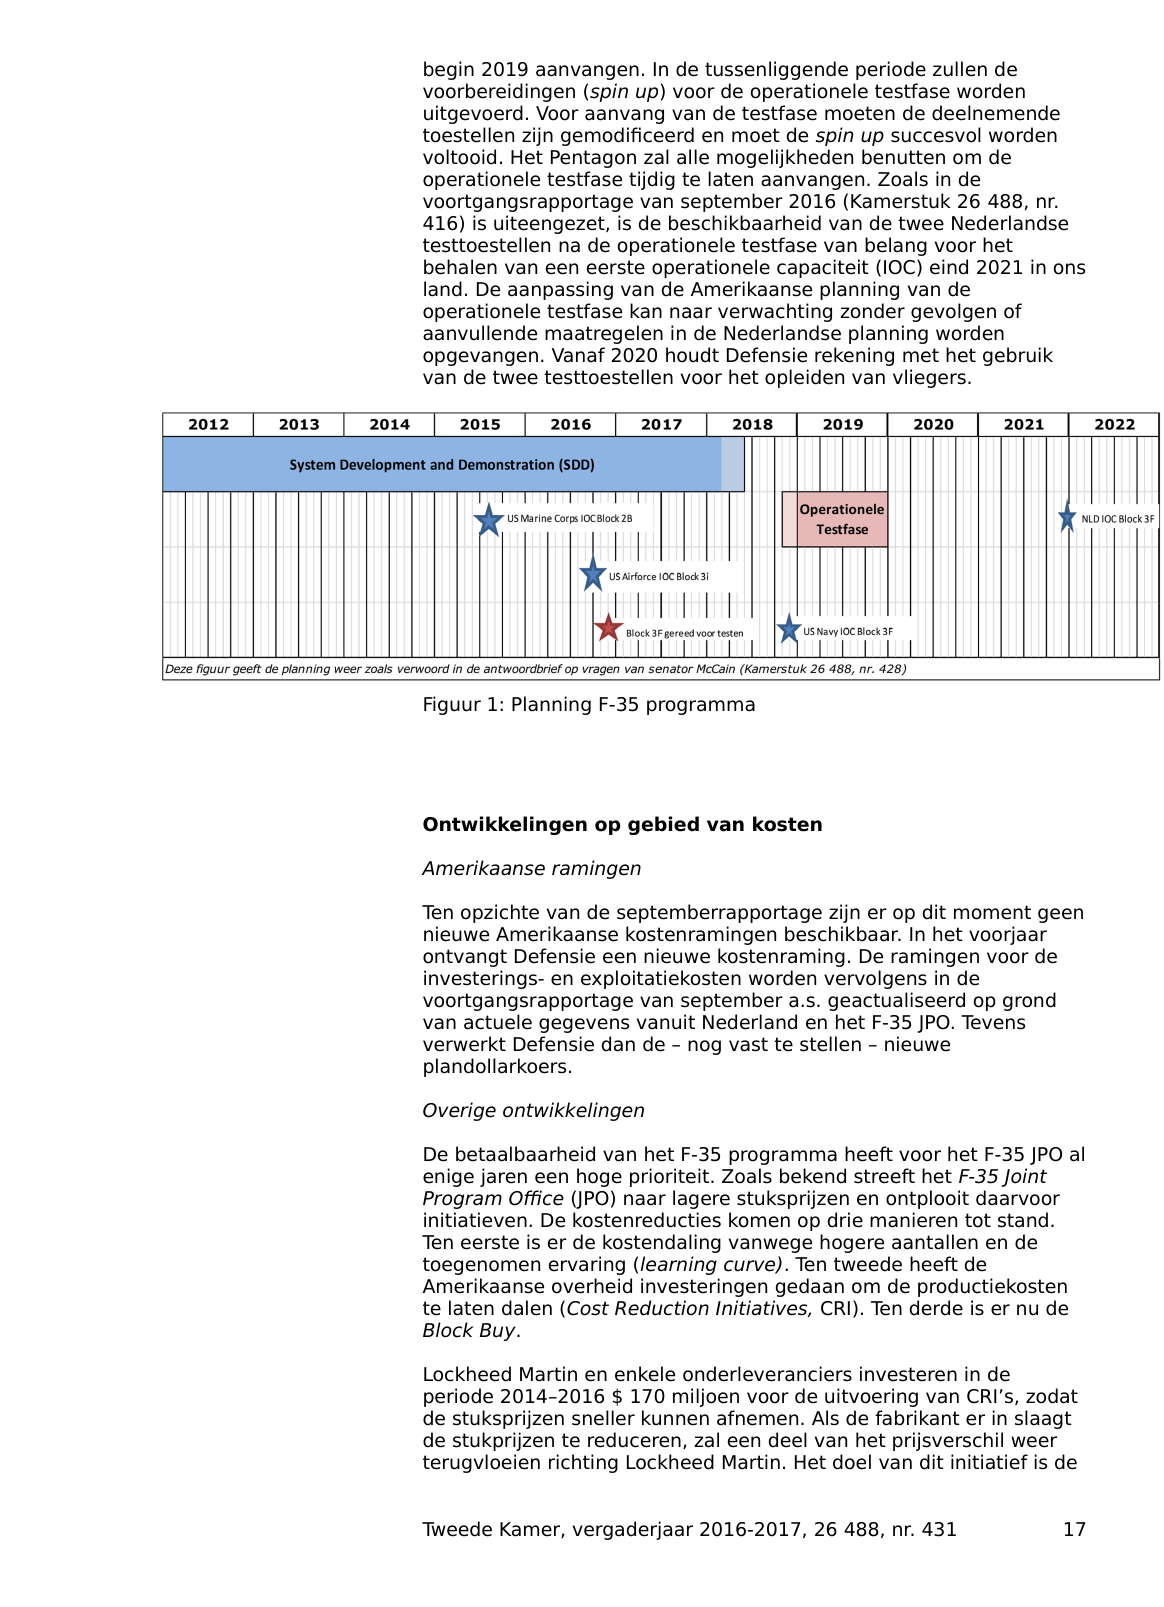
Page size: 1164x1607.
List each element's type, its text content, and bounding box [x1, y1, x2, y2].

subtitle Ontwikkelingen op gebied van kosten [422, 813, 1087, 836]
text Lockheed Martin en enkele onderleveranciers investeren in de periode 2014–2016 $ 170 miljoen voor de uitvoering van CRI’s, zodat de stuksprijzen sneller kunnen afnemen. Als de fabrikant er in slaagt de stukprijzen te reduceren, zal een deel van het prijsverschil weer terugvloeien richting Lockheed Martin. Het doel van dit initiatief is de [422, 1364, 1087, 1474]
text Figuur 1: Planning F-35 programma [422, 694, 1163, 716]
text begin 2019 aanvangen. In de tussenliggende periode zullen de voorbereidingen (spin up) voor de operationele testfase worden uitgevoerd. Voor aanvang van de testfase moeten de deelnemende toestellen zijn gemodificeerd en moet de spin up succesvol worden voltooid. Het Pentagon zal alle mogelijkheden benutten om de operationele testfase tijdig te laten aanvangen. Zoals in de voortgangsrapportage van september 2016 (Kamerstuk 26 488, nr. 416) is uiteengezet, is de beschikbaarheid van de twee Nederlandse testtoestellen na de operationele testfase van belang voor het behalen van een eerste operationele capaciteit (IOC) eind 2021 in ons land. De aanpassing van de Amerikaanse planning van de operationele testfase kan naar verwachting zonder gevolgen of aanvullende maatregelen in de Nederlandse planning worden opgevangen. Vanaf 2020 houdt Defensie rekening met het gebruik van de twee testtoestellen voor het opleiden van vliegers. [422, 59, 1087, 389]
subtitle Overige ontwikkelingen [422, 1100, 1087, 1122]
text Ten opzichte van de septemberrapportage zijn er op dit moment geen nieuwe Amerikaanse kostenramingen beschikbaar. In het voorjaar ontvangt Defensie een nieuwe kostenraming. De ramingen voor de investerings- en exploitatiekosten worden vervolgens in de voortgangsrapportage van september a.s. geactualiseerd op grond van actuele gegevens vanuit Nederland en het F-35 JPO. Tevens verwerkt Defensie dan de – nog vast te stellen – nieuwe plandollarkoers. [422, 902, 1087, 1078]
picture [159, 411, 1164, 683]
subtitle Amerikaanse ramingen [422, 858, 1087, 880]
text De betaalbaarheid van het F-35 programma heeft voor het F-35 JPO al enige jaren een hoge prioriteit. Zoals bekend streeft het F-35 Joint Program Office (JPO) naar lagere stuksprijzen en ontplooit daarvoor initiatieven. De kostenreducties komen op drie manieren tot stand. Ten eerste is er de kostendaling vanwege hogere aantallen en de toegenomen ervaring (learning curve). Ten tweede heeft de Amerikaanse overheid investeringen gedaan om de productiekosten te laten dalen (Cost Reduction Initiatives, CRI). Ten derde is er nu de Block Buy. [422, 1144, 1087, 1342]
